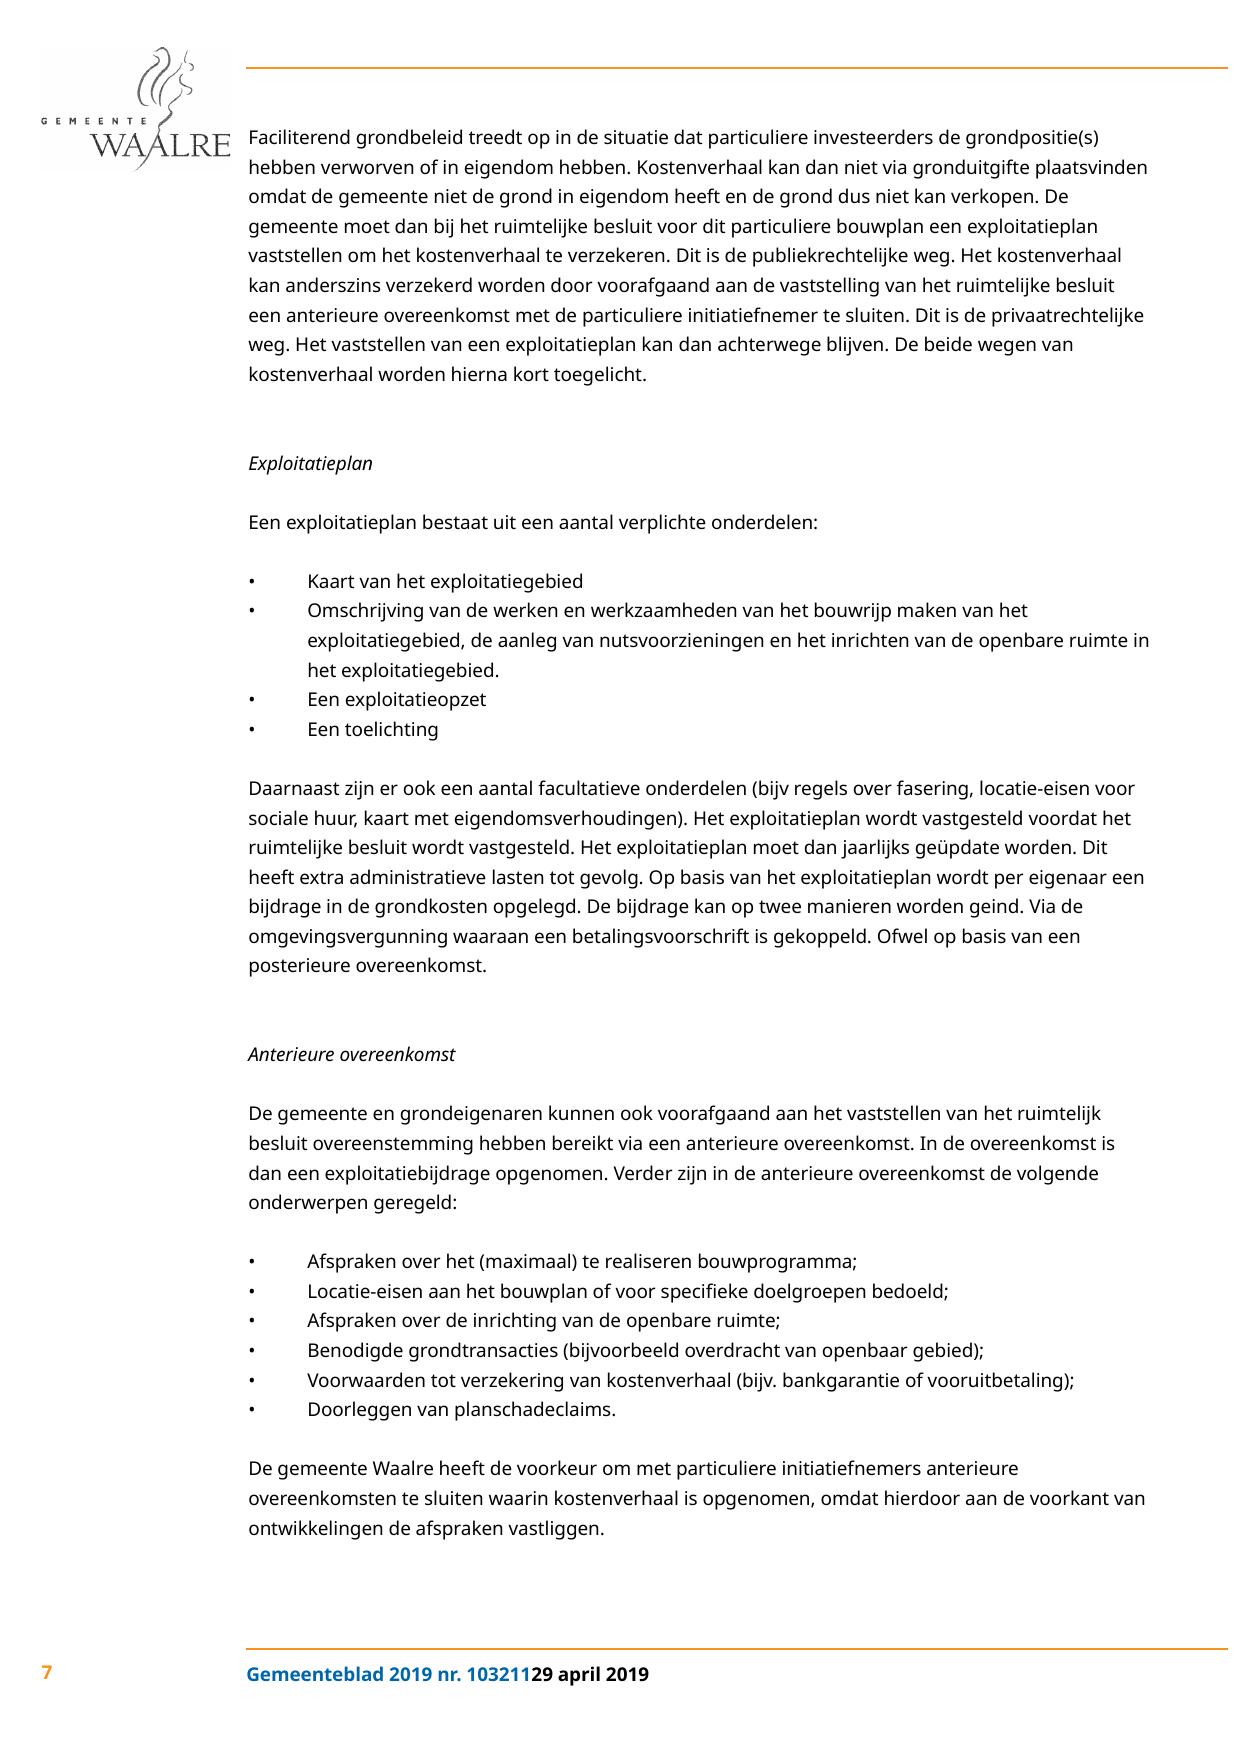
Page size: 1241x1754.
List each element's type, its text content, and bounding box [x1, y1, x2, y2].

text Daarnaast zijn er ook een aantal facultatieve onderdelen (bijv regels over fasering, locatie-eisen voor sociale huur, kaart met eigendomsverhoudingen). Het exploitatieplan wordt vastgesteld voordat het ruimtelijke besluit wordt vastgesteld. Het exploitatieplan moet dan jaarlijks geüpdate worden. Dit heeft extra administratieve lasten tot gevolg. Op basis van het exploitatieplan wordt per eigenaar een bijdrage in de grondkosten opgelegd. De bijdrage kan op twee manieren worden geind. Via de omgevingsvergunning waaraan een betalingsvoorschrift is gekoppeld. Ofwel op basis van een posterieure overeenkomst. [248, 775, 1152, 978]
text De gemeente en grondeigenaren kunnen ook voorafgaand aan het vaststellen van het ruimtelijk besluit overeenstemming hebben bereikt via een anterieure overeenkomst. In de overeenkomst is dan een exploitatiebijdrage opgenomen. Verder zijn in de anterieure overeenkomst de volgende onderwerpen geregeld: [248, 1101, 1152, 1215]
text Anterieure overeenkomst [248, 1041, 1152, 1067]
list Doorleggen van planschadeclaims. [248, 1396, 1152, 1422]
list Kaart van het exploitatiegebied [248, 568, 1152, 594]
list Voorwaarden tot verzekering van kostenverhaal (bijv. bankgarantie of vooruitbetaling); [248, 1367, 1152, 1393]
picture [41, 47, 231, 172]
list Locatie-eisen aan het bouwplan of voor specifieke doelgroepen bedoeld; [248, 1278, 1152, 1304]
list Omschrijving van de werken en werkzaamheden van het bouwrijp maken van het exploitatiegebied, de aanleg van nutsvoorzieningen en het inrichten van de openbare ruimte in het exploitatiegebied. [248, 598, 1152, 683]
text Exploitatieplan [248, 450, 1152, 476]
text Een exploitatieplan bestaat uit een aantal verplichte onderdelen: [248, 509, 1152, 535]
list Een exploitatieopzet [248, 686, 1152, 712]
list Benodigde grondtransacties (bijvoorbeeld overdracht van openbaar gebied); [248, 1337, 1152, 1363]
text De gemeente Waalre heeft de voorkeur om met particuliere initiatiefnemers anterieure overeenkomsten te sluiten waarin kostenverhaal is opgenomen, omdat hierdoor aan de voorkant van ontwikkelingen de afspraken vastliggen. [248, 1456, 1152, 1541]
list Afspraken over de inrichting van de openbare ruimte; [248, 1308, 1152, 1333]
list Afspraken over het (maximaal) te realiseren bouwprogramma; [248, 1248, 1152, 1274]
text Faciliterend grondbeleid treedt op in de situatie dat particuliere investeerders de grondpositie(s) hebben verworven of in eigendom hebben. Kostenverhaal kan dan niet via gronduitgifte plaatsvinden omdat de gemeente niet de grond in eigendom heeft en de grond dus niet kan verkopen. De gemeente moet dan bij het ruimtelijke besluit voor dit particuliere bouwplan een exploitatieplan vaststellen om het kostenverhaal te verzekeren. Dit is de publiekrechtelijke weg. Het kostenverhaal kan anderszins verzekerd worden door voorafgaand aan de vaststelling van het ruimtelijke besluit een anterieure overeenkomst met de particuliere initiatiefnemer te sluiten. Dit is de privaatrechtelijke weg. Het vaststellen van een exploitatieplan kan dan achterwege blijven. De beide wegen van kostenverhaal worden hierna kort toegelicht. [248, 124, 1152, 387]
list Een toelichting [248, 716, 1152, 742]
